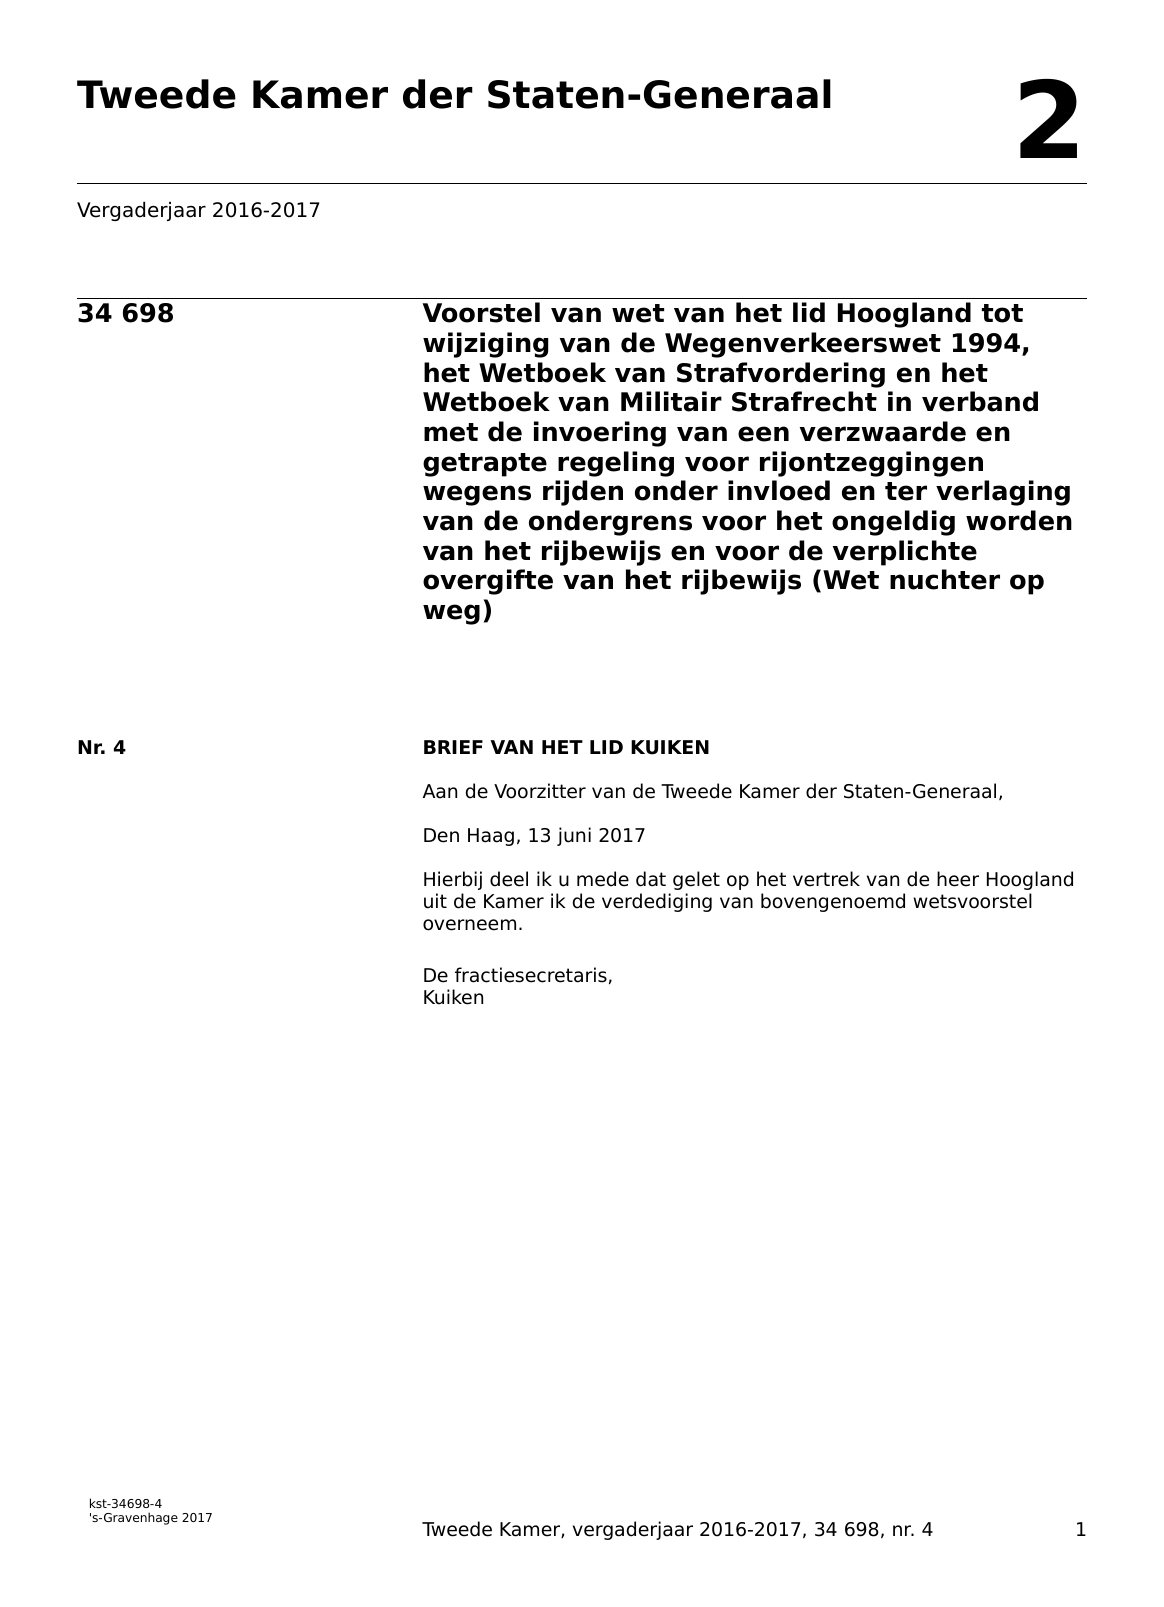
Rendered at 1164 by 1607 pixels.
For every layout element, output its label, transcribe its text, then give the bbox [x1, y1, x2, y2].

text 's-Gravenhage 2017 [88, 1511, 323, 1525]
text Aan de Voorzitter van de Tweede Kamer der Staten-Generaal, [422, 781, 1087, 803]
text Den Haag, 13 juni 2017 [422, 825, 1087, 847]
table_cell Vergaderjaar 2016-2017 [77, 184, 1087, 298]
table_header 2 [886, 59, 1087, 183]
text De fractiesecretaris, Kuiken [422, 965, 1087, 1009]
table_header Tweede Kamer der Staten-Generaal [77, 59, 886, 183]
subtitle Nr. 4 BRIEF VAN HET LID KUIKEN [77, 737, 1087, 758]
subtitle 34 698 Voorstel van wet van het lid Hoogland tot wijziging van de Wegenverkeerswet 1994, het Wetboek van Strafvordering en het Wetboek van Militair Strafrecht in verband met de invoering van een verzwaarde en getrapte regeling voor rijontzeggingen wegens rijden onder invloed en ter verlaging van de ondergrens voor het ongeldig worden van het rijbewijs en voor de verplichte overgifte van het rijbewijs (Wet nuchter op weg) [77, 299, 1087, 626]
text Hierbij deel ik u mede dat gelet op het vertrek van de heer Hoogland uit de Kamer ik de verdediging van bovengenoemd wetsvoorstel overneem. [422, 869, 1087, 935]
text kst-34698-4 [88, 1497, 323, 1511]
